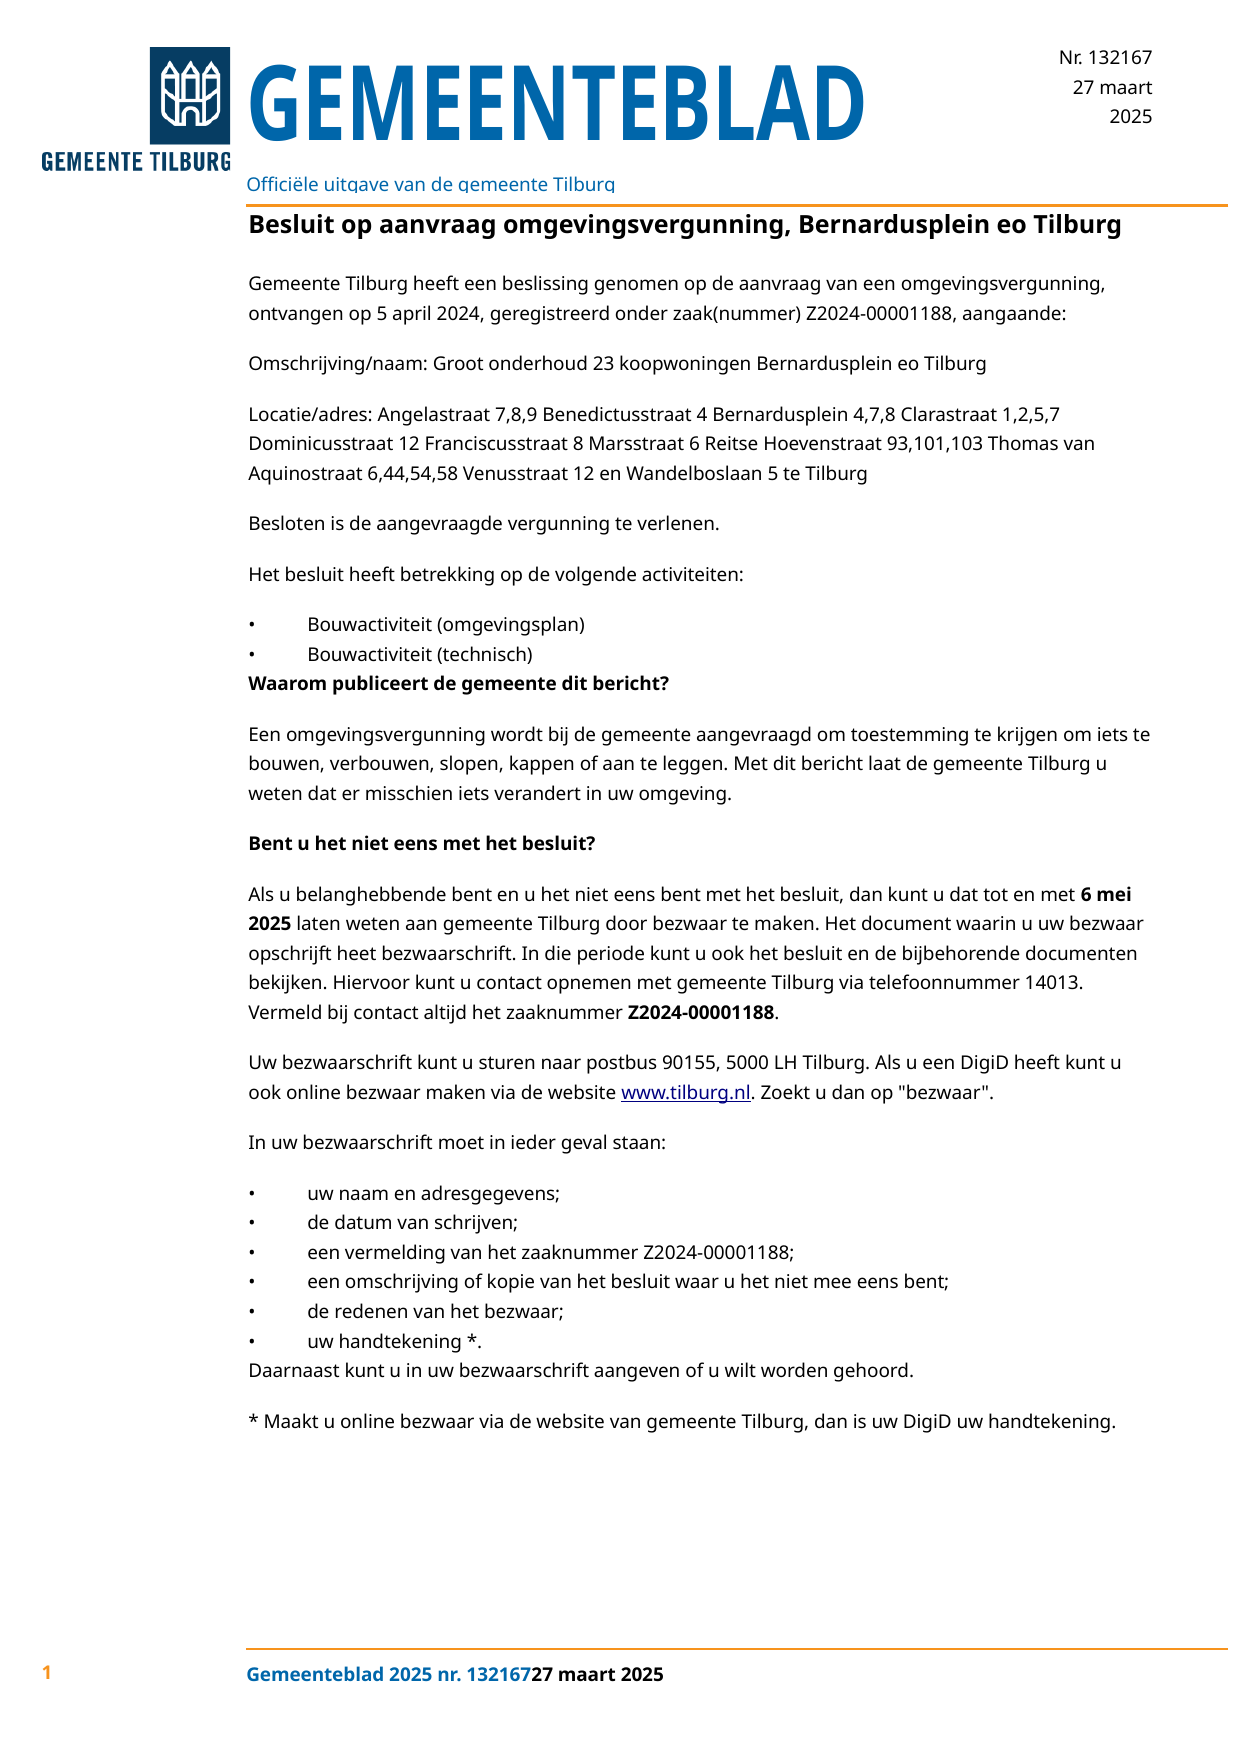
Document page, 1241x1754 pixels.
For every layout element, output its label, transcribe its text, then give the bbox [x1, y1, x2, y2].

list Bouwactiviteit (omgevingsplan) [248, 611, 1152, 637]
list een vermelding van het zaaknummer Z2024-00001188; [248, 1239, 1152, 1265]
picture [41, 47, 231, 172]
text Omschrijving/naam: Groot onderhoud 23 koopwoningen Bernardusplein eo Tilburg [248, 350, 1152, 376]
text Gemeente Tilburg heeft een beslissing genomen op de aanvraag van een omgevingsvergunning, ontvangen op 5 april 2024, geregistreerd onder zaak(nummer) Z2024-00001188, aangaande: [248, 270, 1152, 326]
text In uw bezwaarschrift moet in ieder geval staan: [248, 1129, 1152, 1155]
list uw handtekening *. [248, 1328, 1152, 1353]
text Bent u het niet eens met het besluit? [248, 830, 1152, 856]
text Besloten is de aangevraagde vergunning te verlenen. [248, 510, 1152, 536]
text Als u belanghebbende bent en u het niet eens bent met het besluit, dan kunt u dat tot en met 6 mei 2025 laten weten aan gemeente Tilburg door bezwaar te maken. Het document waarin u uw bezwaar opschrijft heet bezwaarschrift. In die periode kunt u ook het besluit en de bijbehorende documenten bekijken. Hiervoor kunt u contact opnemen met gemeente Tilburg via telefoonnummer 14013. Vermeld bij contact altijd het zaaknummer Z2024-00001188. [248, 881, 1152, 1025]
list een omschrijving of kopie van het besluit waar u het niet mee eens bent; [248, 1269, 1152, 1294]
text Daarnaast kunt u in uw bezwaarschrift aangeven of u wilt worden gehoord. [248, 1357, 1152, 1383]
text Besluit op aanvraag omgevingsvergunning, Bernardusplein eo Tilburg [248, 207, 1152, 241]
text * Maakt u online bezwaar via de website van gemeente Tilburg, dan is uw DigiD uw handtekening. [248, 1408, 1152, 1433]
list Bouwactiviteit (technisch) [248, 641, 1152, 666]
text Uw bezwaarschrift kunt u sturen naar postbus 90155, 5000 LH Tilburg. Als u een DigiD heeft kunt u ook online bezwaar maken via de website www.tilburg.nl. Zoekt u dan op "bezwaar". [248, 1049, 1152, 1105]
list de datum van schrijven; [248, 1209, 1152, 1235]
text Het besluit heeft betrekking op de volgende activiteiten: [248, 561, 1152, 586]
text Waarom publiceert de gemeente dit bericht? [248, 670, 1152, 696]
text Een omgevingsvergunning wordt bij de gemeente aangevraagd om toestemming te krijgen om iets te bouwen, verbouwen, slopen, kappen of aan te leggen. Met dit bericht laat de gemeente Tilburg u weten dat er misschien iets verandert in uw omgeving. [248, 721, 1152, 806]
text Locatie/adres: Angelastraat 7,8,9 Benedictusstraat 4 Bernardusplein 4,7,8 Clarastraat 1,2,5,7 Dominicusstraat 12 Franciscusstraat 8 Marsstraat 6 Reitse Hoevenstraat 93,101,103 Thomas van Aquinostraat 6,44,54,58 Venusstraat 12 en Wandelboslaan 5 te Tilburg [248, 401, 1152, 486]
list de redenen van het bezwaar; [248, 1298, 1152, 1324]
list uw naam en adresgegevens; [248, 1180, 1152, 1206]
